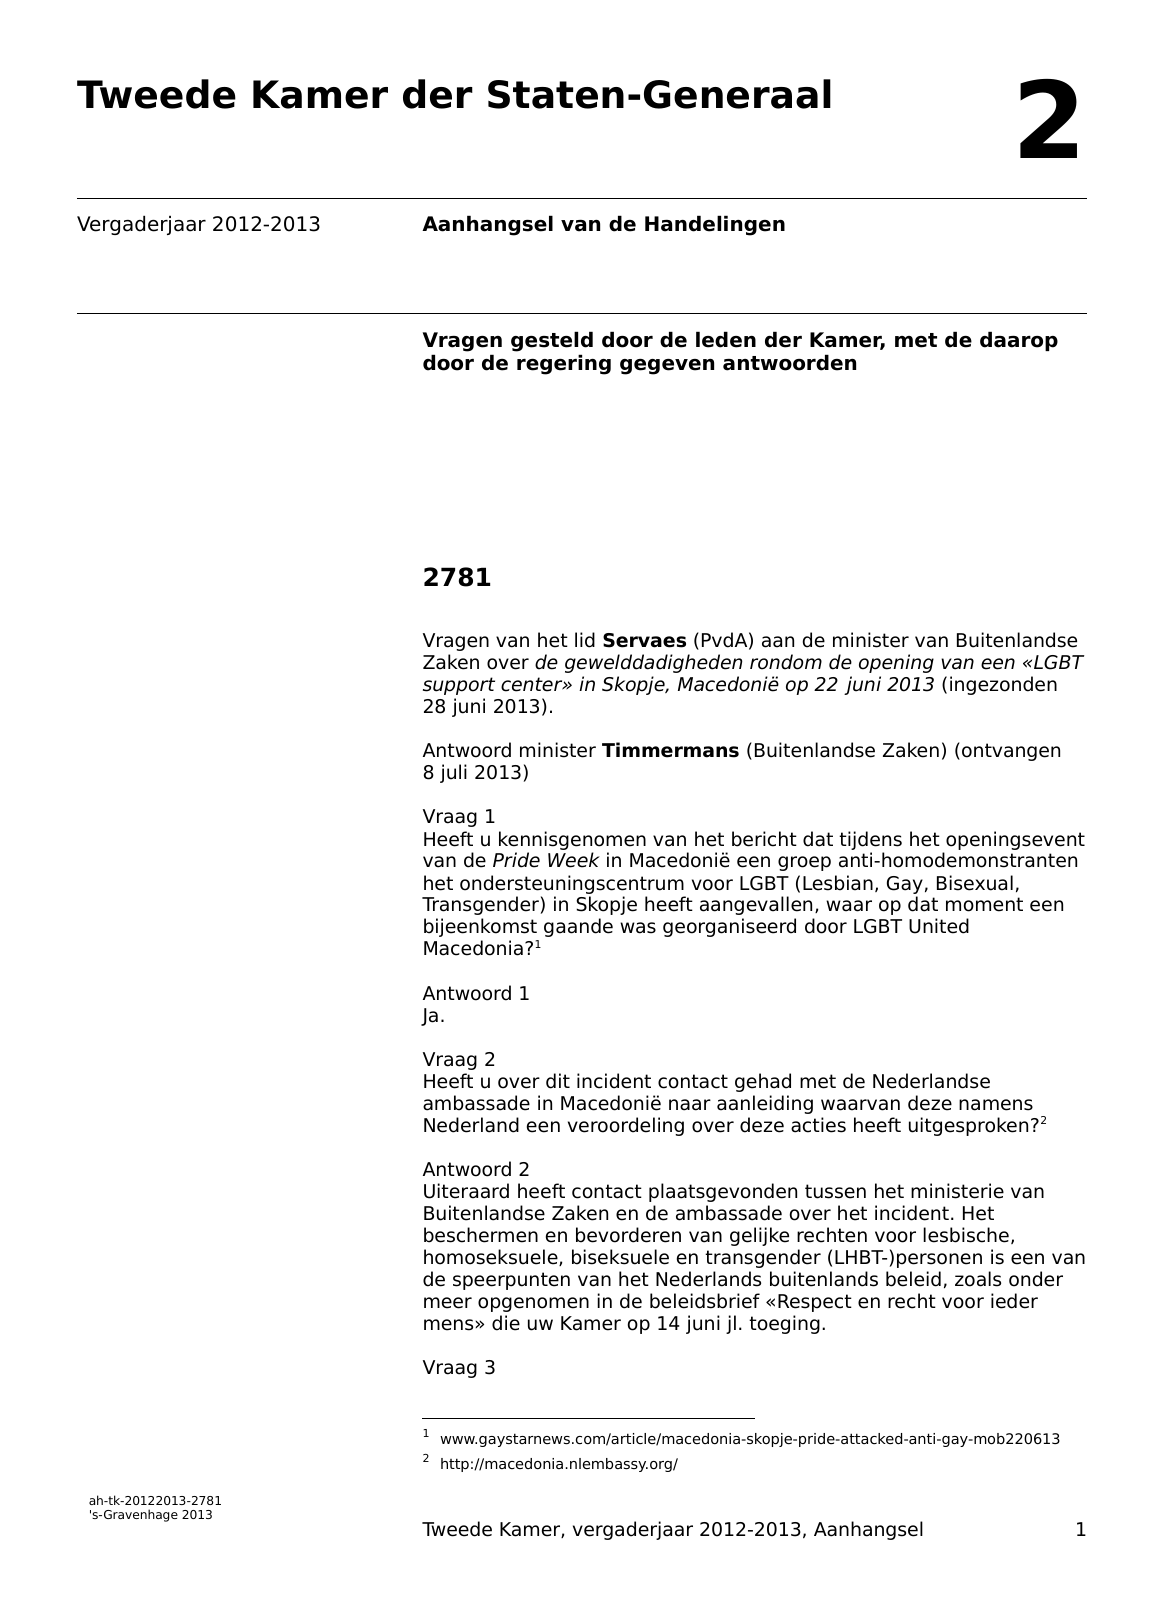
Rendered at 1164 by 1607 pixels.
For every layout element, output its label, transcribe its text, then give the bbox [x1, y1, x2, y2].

text www.gaystarnews.com/article/macedonia-skopje-pride-attacked-anti-gay-mob220613 [422, 1427, 1087, 1449]
text Antwoord 1 [422, 982, 1087, 1004]
text http://macedonia.nlembassy.org/ [422, 1452, 1087, 1474]
text 2781 [422, 563, 1087, 592]
text Heeft u kennisgenomen van het bericht dat tijdens het openingsevent van de Pride Week in Macedonië een groep anti-homodemonstranten het ondersteuningscentrum voor LGBT (Lesbian, Gay, Bisexual, Transgender) in Skopje heeft aangevallen, waar op dat moment een bijeenkomst gaande was georganiseerd door LGBT United Macedonia? [422, 828, 1087, 960]
table_cell Vergaderjaar 2012-2013 [77, 199, 422, 313]
text Antwoord 2 [422, 1159, 1087, 1181]
text ah-tk-20122013-2781 [88, 1494, 323, 1508]
table_header 2 [886, 59, 1087, 198]
text Uiteraard heeft contact plaatsgevonden tussen het ministerie van Buitenlandse Zaken en de ambassade over het incident. Het beschermen en bevorderen van gelijke rechten voor lesbische, homoseksuele, biseksuele en transgender (LHBT-)personen is een van de speerpunten van het Nederlands buitenlands beleid, zoals onder meer opgenomen in de beleidsbrief «Respect en recht voor ieder mens» die uw Kamer op 14 juni jl. toeging. [422, 1181, 1087, 1334]
text Vraag 3 [422, 1357, 1087, 1379]
table_header Tweede Kamer der Staten-Generaal [77, 59, 886, 198]
table_cell Vragen gesteld door de leden der Kamer, met de daarop door de regering gegeven antwoorden [422, 314, 1087, 375]
table_cell [77, 314, 422, 375]
text Ja. [422, 1004, 1087, 1026]
text Antwoord minister Timmermans (Buitenlandse Zaken) (ontvangen 8 juli 2013) [422, 740, 1087, 784]
text Heeft u over dit incident contact gehad met de Nederlandse ambassade in Macedonië naar aanleiding waarvan deze namens Nederland een veroordeling over deze acties heeft uitgesproken? [422, 1071, 1087, 1137]
text Vraag 1 [422, 806, 1087, 828]
text Vragen van het lid Servaes (PvdA) aan de minister van Buitenlandse Zaken over de gewelddadigheden rondom de opening van een «LGBT support center» in Skopje, Macedonië op 22 juni 2013 (ingezonden 28 juni 2013). [422, 630, 1087, 718]
text 's-Gravenhage 2013 [88, 1508, 323, 1522]
table_cell Aanhangsel van de Handelingen [422, 199, 1087, 313]
text Vraag 2 [422, 1049, 1087, 1071]
